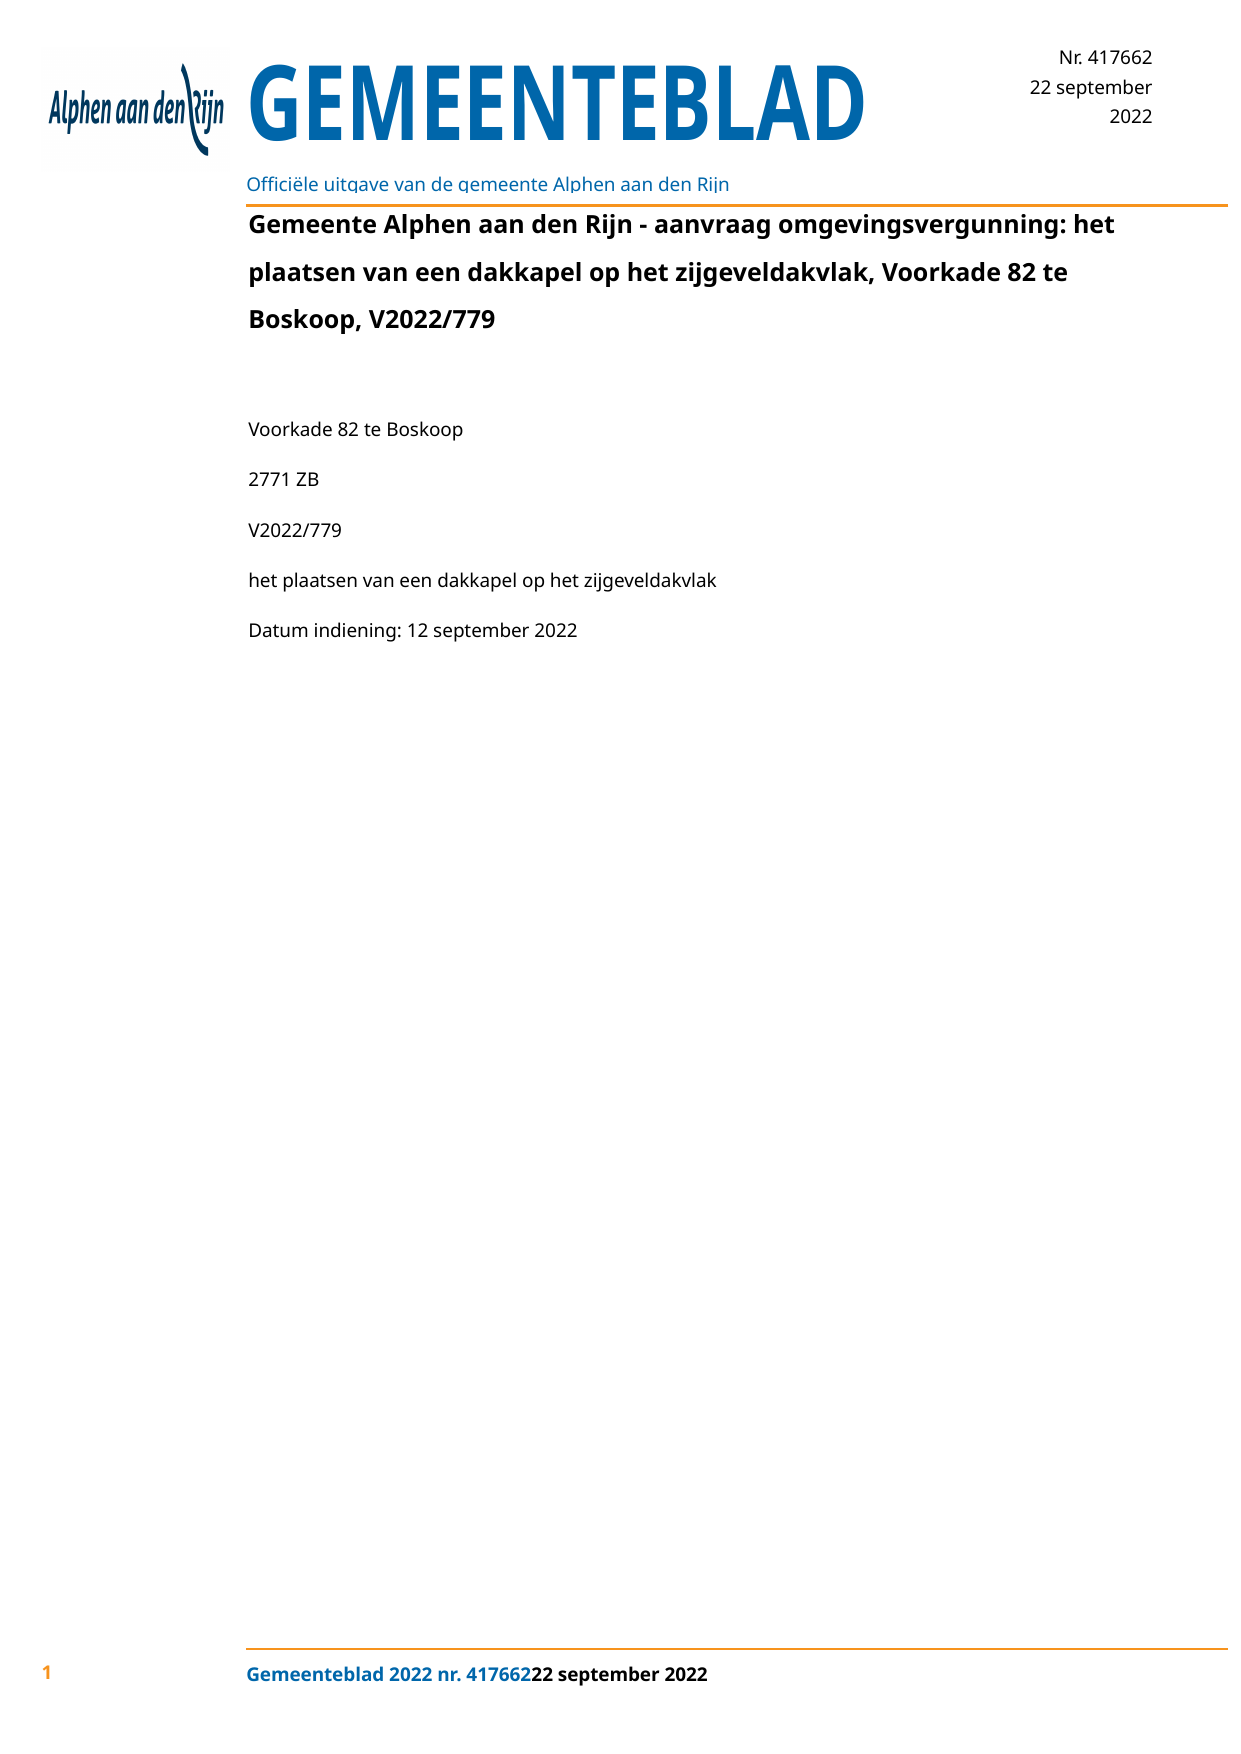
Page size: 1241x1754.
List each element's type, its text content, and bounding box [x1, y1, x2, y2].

picture [41, 47, 231, 172]
text Gemeente Alphen aan den Rijn - aanvraag omgevingsvergunning: het plaatsen van een dakkapel op het zijgeveldakvlak, Voorkade 82 te Boskoop, V2022/779 [248, 207, 1152, 336]
text V2022/779 [248, 517, 1152, 542]
text Voorkade 82 te Boskoop [248, 416, 1152, 442]
text Datum indiening: 12 september 2022 [248, 618, 1152, 643]
text 2771 ZB [248, 466, 1152, 492]
text het plaatsen van een dakkapel op het zijgeveldakvlak [248, 567, 1152, 593]
